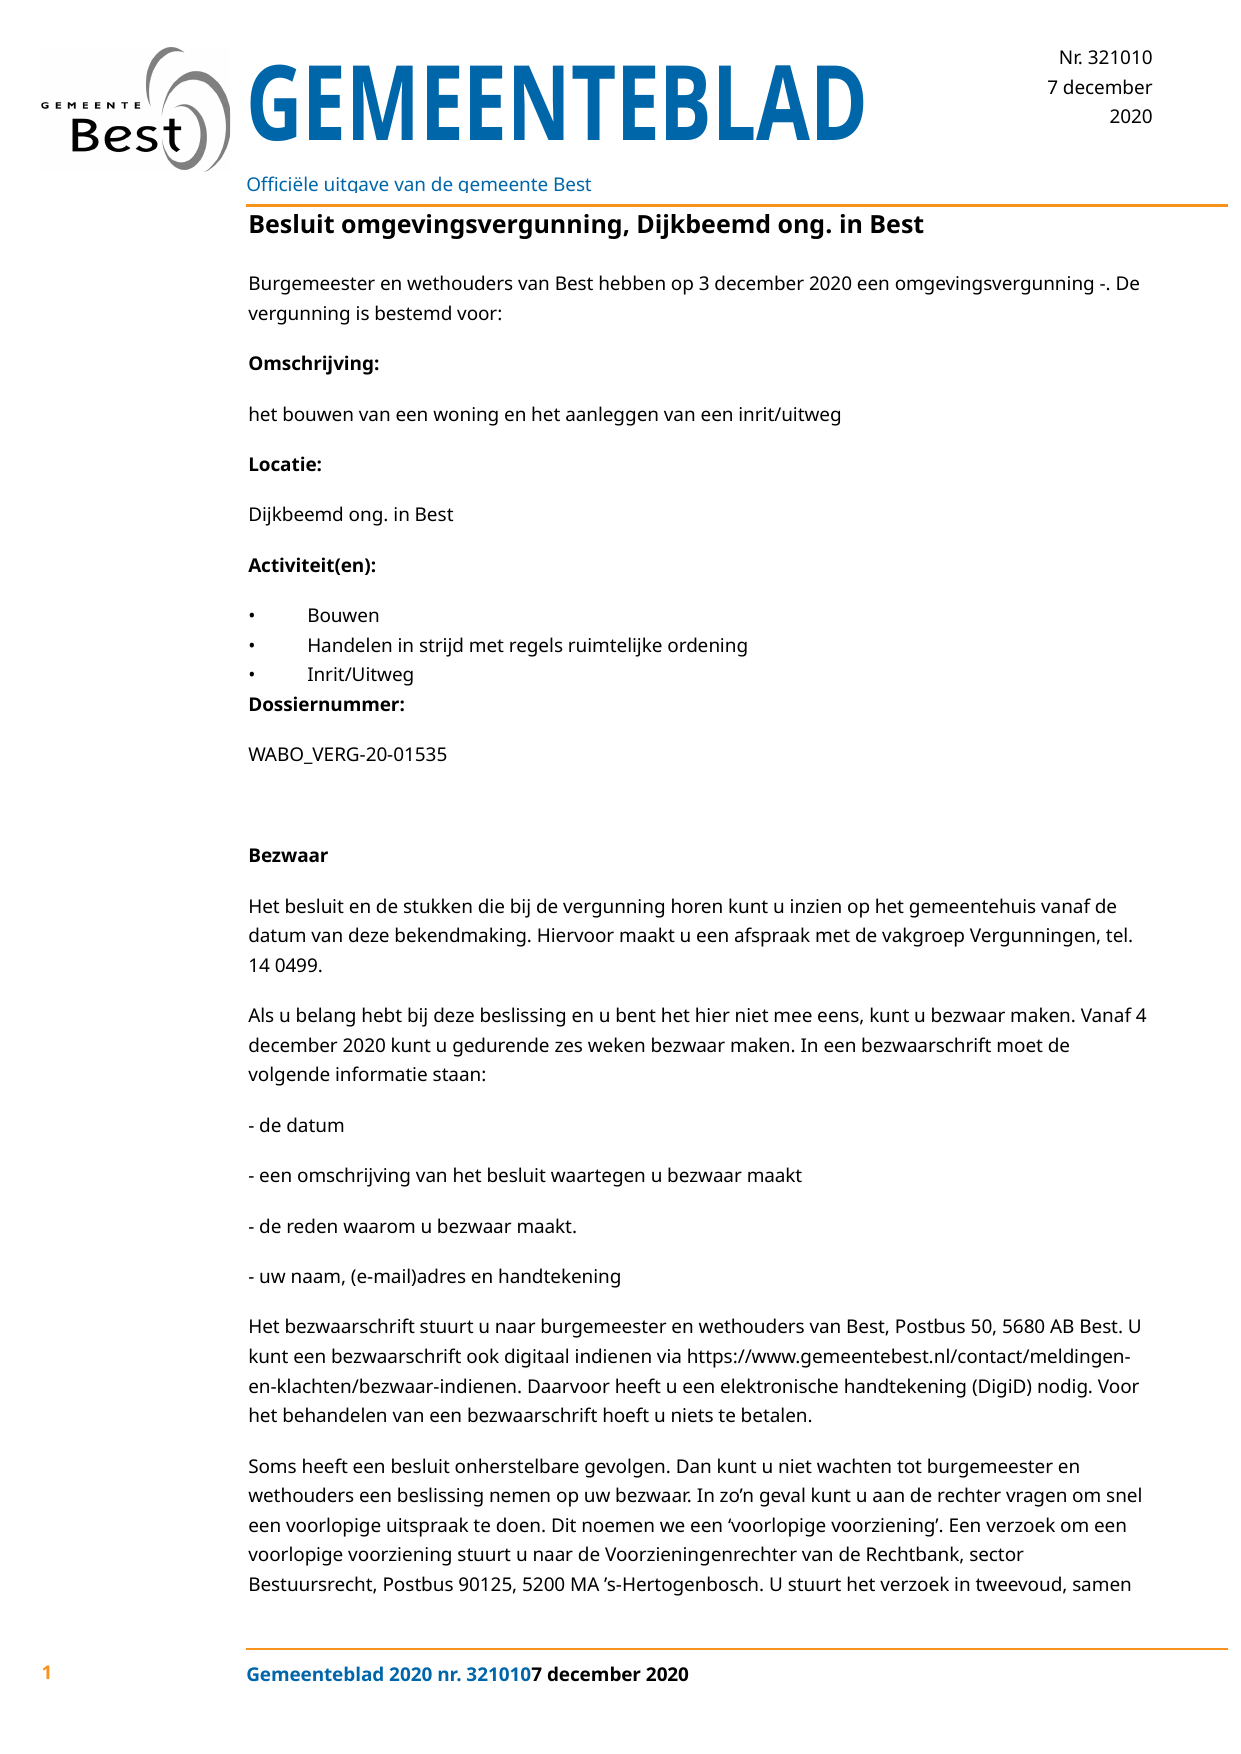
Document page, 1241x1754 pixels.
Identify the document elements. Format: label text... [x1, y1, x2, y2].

picture [41, 47, 231, 172]
text Als u belang hebt bij deze beslissing en u bent het hier niet mee eens, kunt u bezwaar maken. Vanaf 4 december 2020 kunt u gedurende zes weken bezwaar maken. In een bezwaarschrift moet de volgende informatie staan: [248, 1002, 1152, 1087]
text het bouwen van een woning en het aanleggen van een inrit/uitweg [248, 401, 1152, 426]
text - uw naam, (e-mail)adres en handtekening [248, 1263, 1152, 1289]
text - een omschrijving van het besluit waartegen u bezwaar maakt [248, 1162, 1152, 1188]
list Inrit/Uitweg [248, 662, 1152, 687]
text WABO_VERG-20-01535 [248, 742, 1152, 767]
text - de datum [248, 1112, 1152, 1138]
text Locatie: [248, 451, 1152, 477]
text - de reden waarom u bezwaar maakt. [248, 1213, 1152, 1238]
text Burgemeester en wethouders van Best hebben op 3 december 2020 een omgevingsvergunning -. De vergunning is bestemd voor: [248, 270, 1152, 326]
list Handelen in strijd met regels ruimtelijke ordening [248, 632, 1152, 658]
text Bezwaar [248, 842, 1152, 868]
text Het besluit en de stukken die bij de vergunning horen kunt u inzien op het gemeentehuis vanaf de datum van deze bekendmaking. Hiervoor maakt u een afspraak met de vakgroep Vergunningen, tel. 14 0499. [248, 893, 1152, 978]
text Dossiernummer: [248, 691, 1152, 717]
text Omschrijving: [248, 350, 1152, 376]
list Bouwen [248, 602, 1152, 628]
text Besluit omgevingsvergunning, Dijkbeemd ong. in Best [248, 207, 1152, 241]
text Activiteit(en): [248, 552, 1152, 578]
text Dijkbeemd ong. in Best [248, 502, 1152, 527]
text Soms heeft een besluit onherstelbare gevolgen. Dan kunt u niet wachten tot burgemeester en wethouders een beslissing nemen op uw bezwaar. In zo’n geval kunt u aan de rechter vragen om snel een voorlopige uitspraak te doen. Dit noemen we een ‘voorlopige voorziening’. Een verzoek om een voorlopige voorziening stuurt u naar de Voorzieningenrechter van de Rechtbank, sector Bestuursrecht, Postbus 90125, 5200 MA ’s-Hertogenbosch. U stuurt het verzoek in tweevoud, samen [248, 1453, 1152, 1597]
text Het bezwaarschrift stuurt u naar burgemeester en wethouders van Best, Postbus 50, 5680 AB Best. U kunt een bezwaarschrift ook digitaal indienen via https://www.gemeentebest.nl/contact/meldingen-en-klachten/bezwaar-indienen. Daarvoor heeft u een elektronische handtekening (DigiD) nodig. Voor het behandelen van een bezwaarschrift hoeft u niets te betalen. [248, 1314, 1152, 1428]
